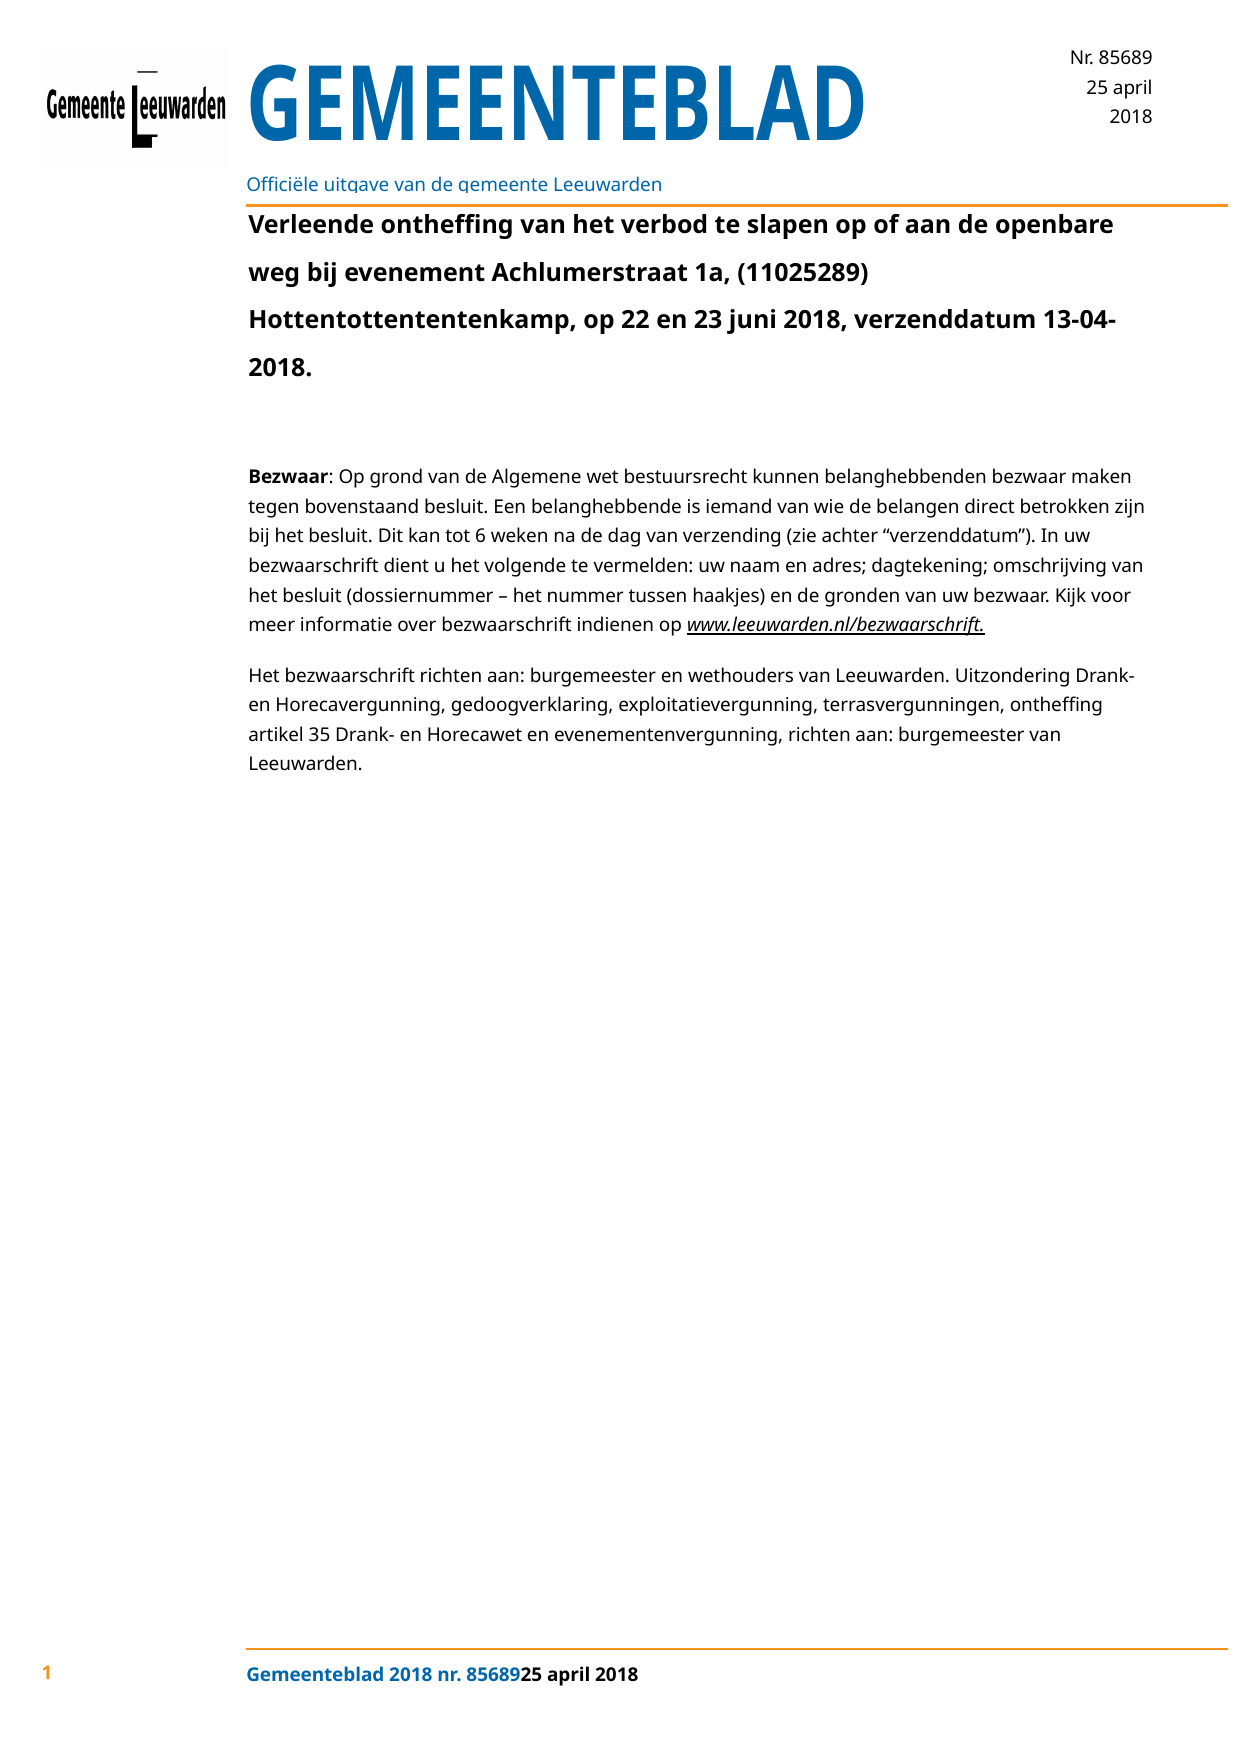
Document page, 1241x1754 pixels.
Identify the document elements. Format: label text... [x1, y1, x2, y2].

picture [41, 47, 231, 172]
text Bezwaar: Op grond van de Algemene wet bestuursrecht kunnen belanghebbenden bezwaar maken tegen bovenstaand besluit. Een belanghebbende is iemand van wie de belangen direct betrokken zijn bij het besluit. Dit kan tot 6 weken na de dag van verzending (zie achter “verzenddatum”). In uw bezwaarschrift dient u het volgende te vermelden: uw naam en adres; dagtekening; omschrijving van het besluit (dossiernummer – het nummer tussen haakjes) en de gronden van uw bezwaar. Kijk voor meer informatie over bezwaarschrift indienen op www.leeuwarden.nl/bezwaarschrift. [248, 463, 1152, 637]
text Verleende ontheffing van het verbod te slapen op of aan de openbare weg bij evenement Achlumerstraat 1a, (11025289) Hottentottententenkamp, op 22 en 23 juni 2018, verzenddatum 13-04-2018. [248, 207, 1152, 384]
text Het bezwaarschrift richten aan: burgemeester en wethouders van Leeuwarden. Uitzondering Drank- en Horecavergunning, gedoogverklaring, exploitatievergunning, terrasvergunningen, ontheffing artikel 35 Drank- en Horecawet en evenementenvergunning, richten aan: burgemeester van Leeuwarden. [248, 662, 1152, 776]
